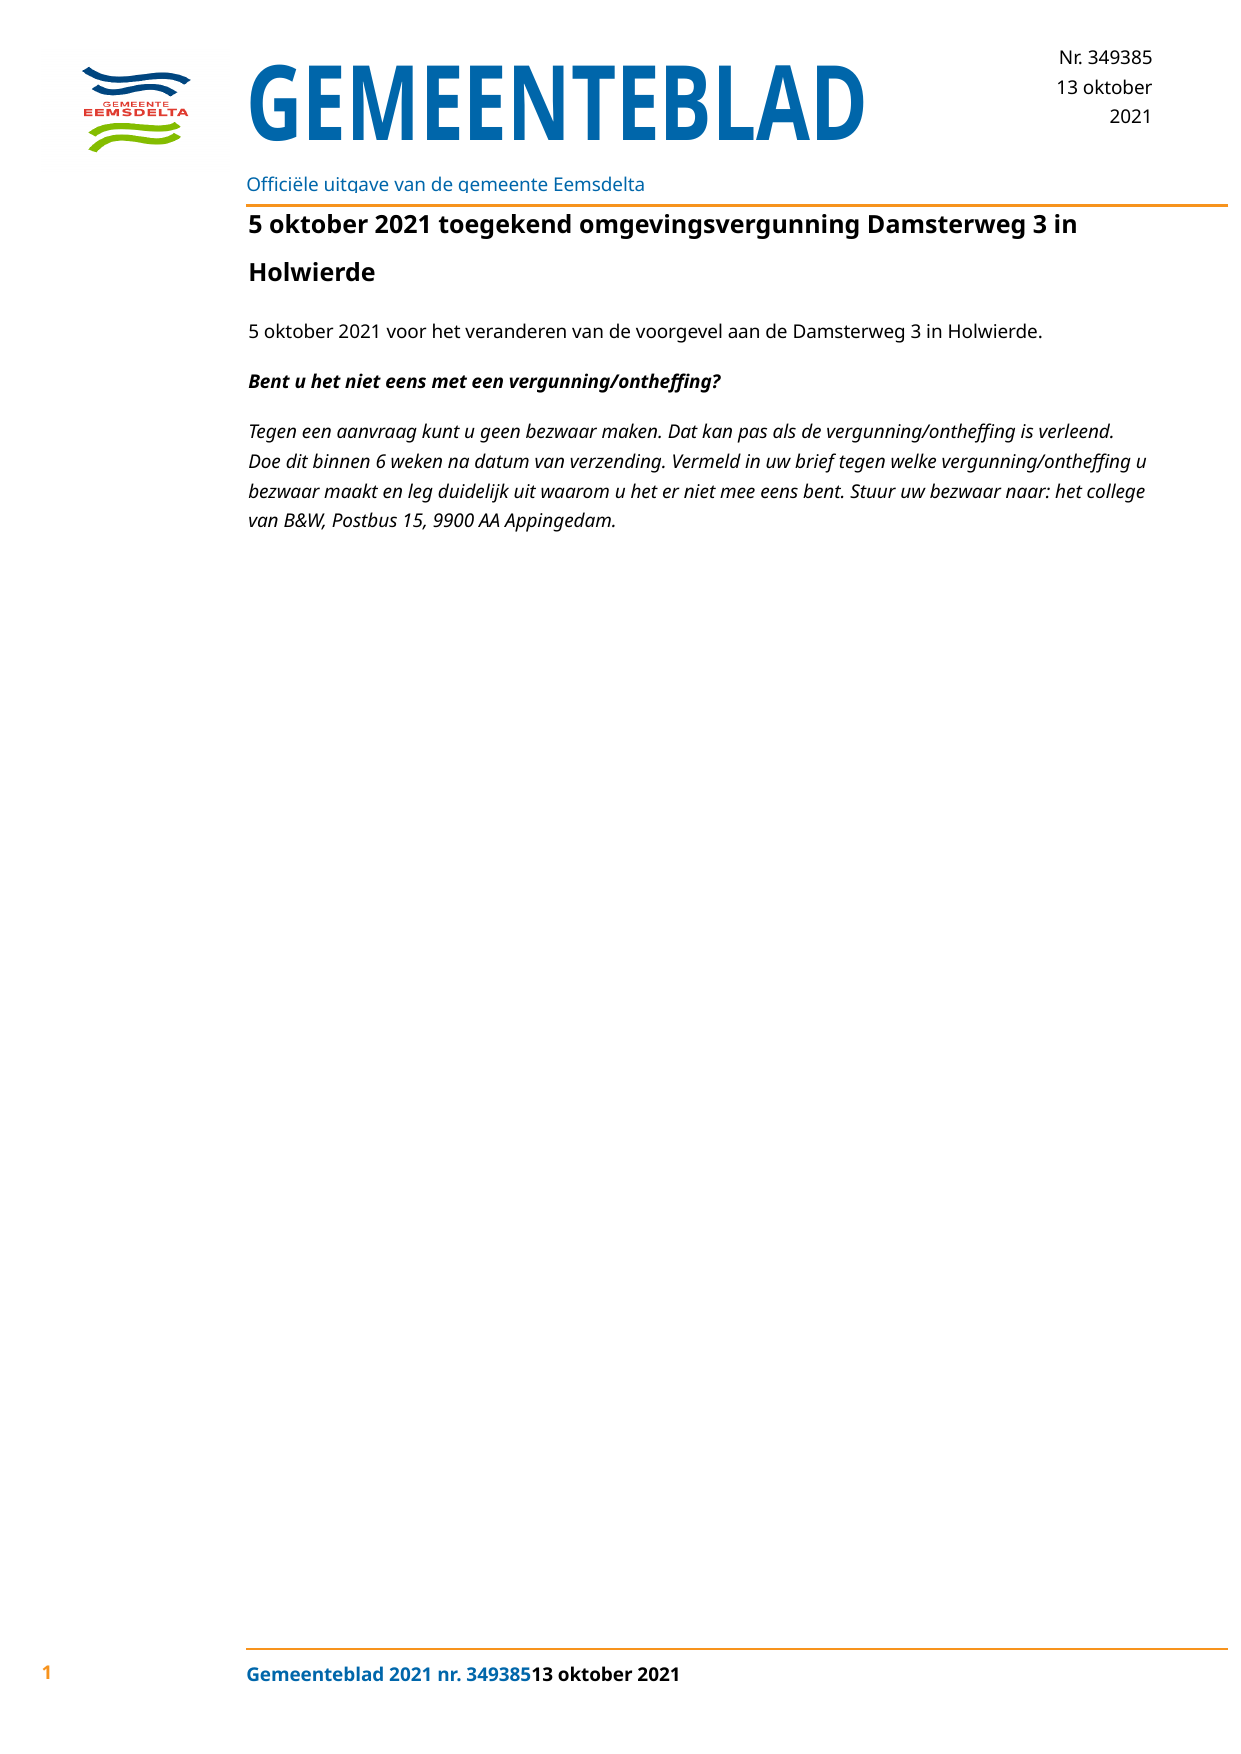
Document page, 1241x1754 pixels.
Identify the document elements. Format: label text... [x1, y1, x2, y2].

text 5 oktober 2021 voor het veranderen van de voorgevel aan de Damsterweg 3 in Holwierde. [248, 318, 1152, 344]
picture [41, 47, 231, 172]
text 5 oktober 2021 toegekend omgevingsvergunning Damsterweg 3 in Holwierde [248, 207, 1152, 288]
text Tegen een aanvraag kunt u geen bezwaar maken. Dat kan pas als de vergunning/ontheffing is verleend. Doe dit binnen 6 weken na datum van verzending. Vermeld in uw brief tegen welke vergunning/ontheffing u bezwaar maakt en leg duidelijk uit waarom u het er niet mee eens bent. Stuur uw bezwaar naar: het college van B&W, Postbus 15, 9900 AA Appingedam. [248, 419, 1152, 533]
text Bent u het niet eens met een vergunning/ontheffing? [248, 368, 1152, 394]
